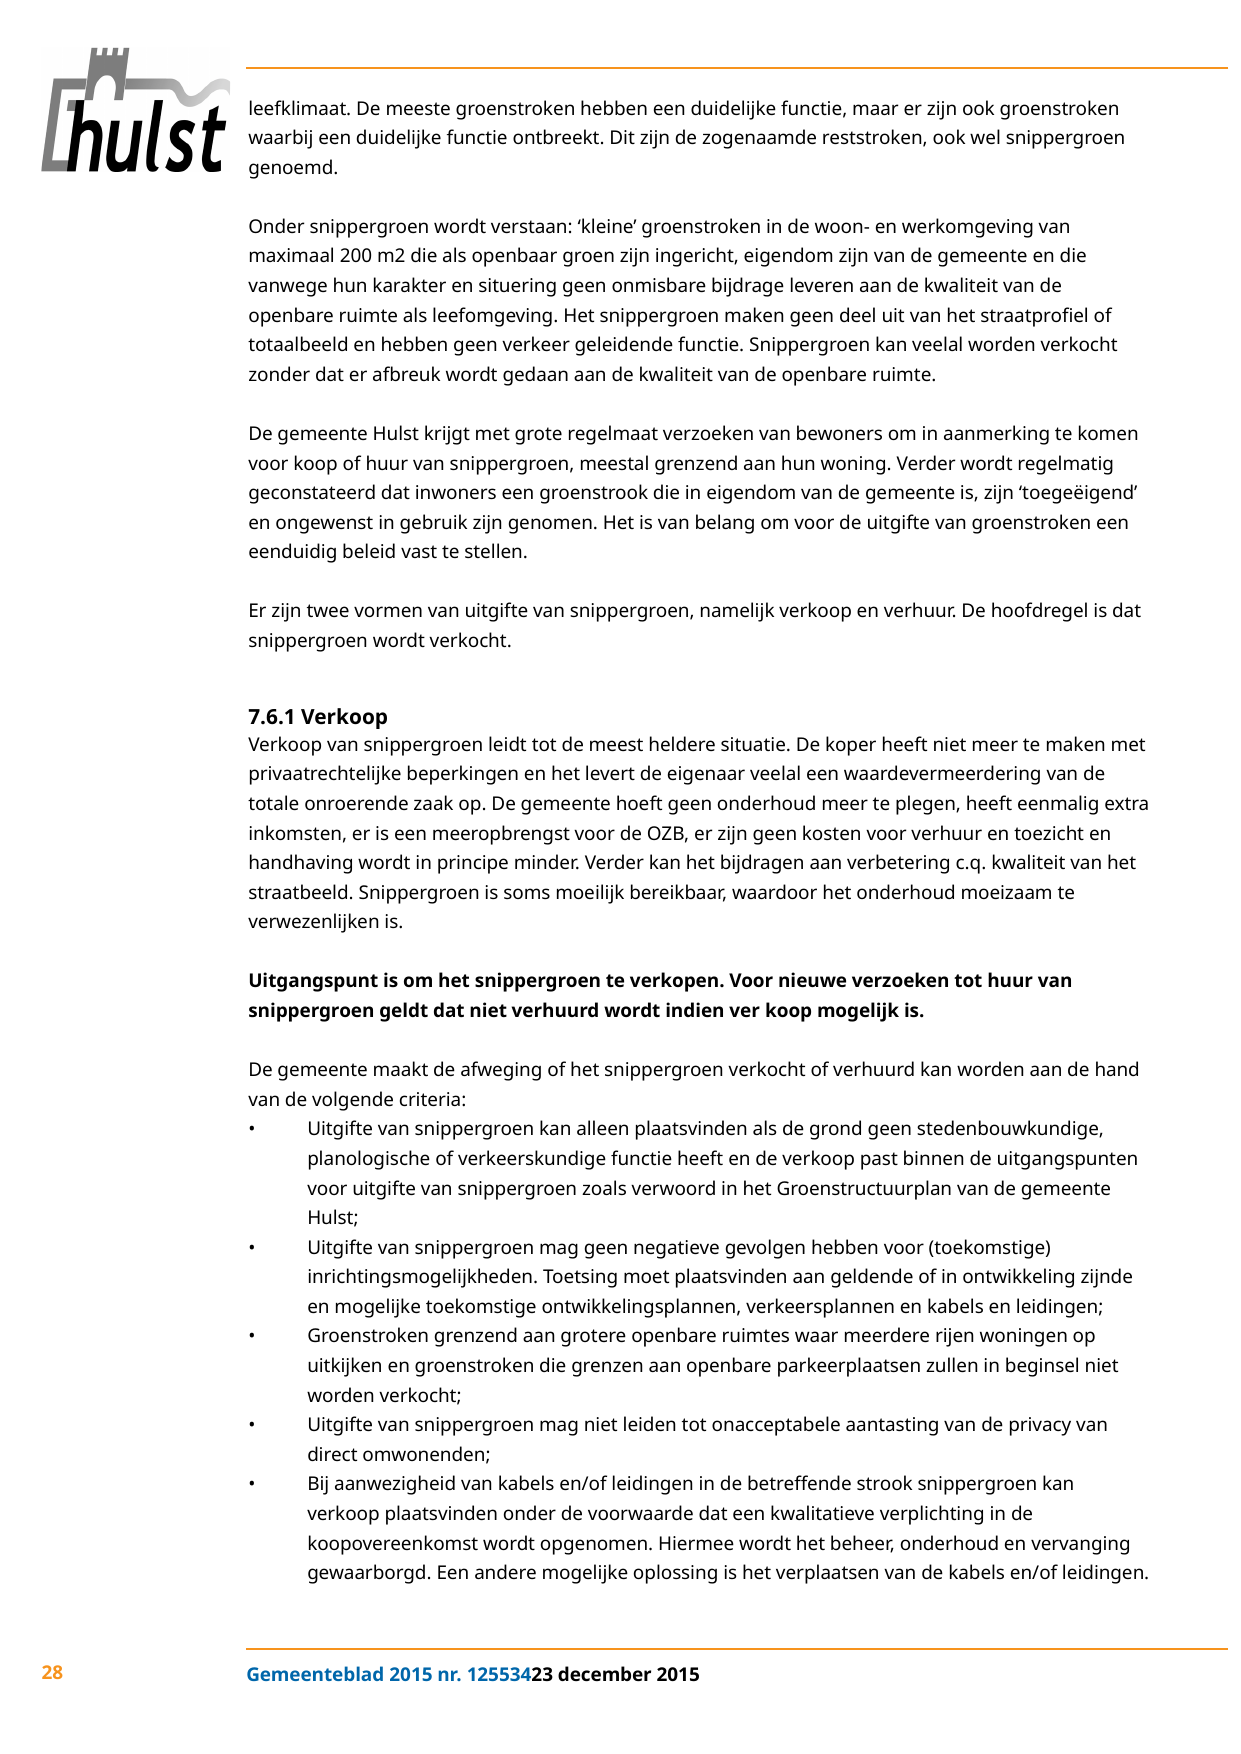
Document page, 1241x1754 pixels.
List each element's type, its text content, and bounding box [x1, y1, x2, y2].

text Verkoop van snippergroen leidt tot de meest heldere situatie. De koper heeft niet meer te maken met privaatrechtelijke beperkingen en het levert de eigenaar veelal een waardevermeerdering van de totale onroerende zaak op. De gemeente hoeft geen onderhoud meer te plegen, heeft eenmalig extra inkomsten, er is een meeropbrengst voor de OZB, er zijn geen kosten voor verhuur en toezicht en handhaving wordt in principe minder. Verder kan het bijdragen aan verbetering c.q. kwaliteit van het straatbeeld. Snippergroen is soms moeilijk bereikbaar, waardoor het onderhoud moeizaam te verwezenlijken is. [248, 731, 1152, 934]
text Er zijn twee vormen van uitgifte van snippergroen, namelijk verkoop en verhuur. De hoofdregel is dat snippergroen wordt verkocht. [248, 598, 1152, 653]
picture [41, 47, 231, 172]
text De gemeente Hulst krijgt met grote regelmaat verzoeken van bewoners om in aanmerking te komen voor koop of huur van snippergroen, meestal grenzend aan hun woning. Verder wordt regelmatig geconstateerd dat inwoners een groenstrook die in eigendom van de gemeente is, zijn ‘toegeëigend’ en ongewenst in gebruik zijn genomen. Het is van belang om voor de uitgifte van groenstroken een eenduidig beleid vast te stellen. [248, 420, 1152, 564]
text Onder snippergroen wordt verstaan: ‘kleine’ groenstroken in de woon- en werkomgeving van maximaal 200 m2 die als openbaar groen zijn ingericht, eigendom zijn van de gemeente en die vanwege hun karakter en situering geen onmisbare bijdrage leveren aan de kwaliteit van de openbare ruimte als leefomgeving. Het snippergroen maken geen deel uit van het straatprofiel of totaalbeeld en hebben geen verkeer geleidende functie. Snippergroen kan veelal worden verkocht zonder dat er afbreuk wordt gedaan aan de kwaliteit van de openbare ruimte. [248, 213, 1152, 387]
list Groenstroken grenzend aan grotere openbare ruimtes waar meerdere rijen woningen op uitkijken en groenstroken die grenzen aan openbare parkeerplaatsen zullen in beginsel niet worden verkocht; [248, 1323, 1152, 1407]
text Uitgangspunt is om het snippergroen te verkopen. Voor nieuwe verzoeken tot huur van snippergroen geldt dat niet verhuurd wordt indien ver koop mogelijk is. [248, 968, 1152, 1023]
text De gemeente maakt de afweging of het snippergroen verkocht of verhuurd kan worden aan de hand van de volgende criteria: [248, 1056, 1152, 1112]
text 7.6.1 Verkoop [248, 702, 1152, 731]
list Uitgifte van snippergroen mag niet leiden tot onacceptabele aantasting van de privacy van direct omwonenden; [248, 1411, 1152, 1467]
list Uitgifte van snippergroen mag geen negatieve gevolgen hebben voor (toekomstige) inrichtingsmogelijkheden. Toetsing moet plaatsvinden aan geldende of in ontwikkeling zijnde en mogelijke toekomstige ontwikkelingsplannen, verkeersplannen en kabels en leidingen; [248, 1234, 1152, 1319]
list Bij aanwezigheid van kabels en/of leidingen in de betreffende strook snippergroen kan verkoop plaatsvinden onder de voorwaarde dat een kwalitatieve verplichting in de koopovereenkomst wordt opgenomen. Hiermee wordt het beheer, onderhoud en vervanging gewaarborgd. Een andere mogelijke oplossing is het verplaatsen van de kabels en/of leidingen. [248, 1471, 1152, 1585]
list Uitgifte van snippergroen kan alleen plaatsvinden als de grond geen stedenbouwkundige, planologische of verkeerskundige functie heeft en de verkoop past binnen de uitgangspunten voor uitgifte van snippergroen zoals verwoord in het Groenstructuurplan van de gemeente Hulst; [248, 1116, 1152, 1230]
text leefklimaat. De meeste groenstroken hebben een duidelijke functie, maar er zijn ook groenstroken waarbij een duidelijke functie ontbreekt. Dit zijn de zogenaamde reststroken, ook wel snippergroen genoemd. [248, 95, 1152, 180]
